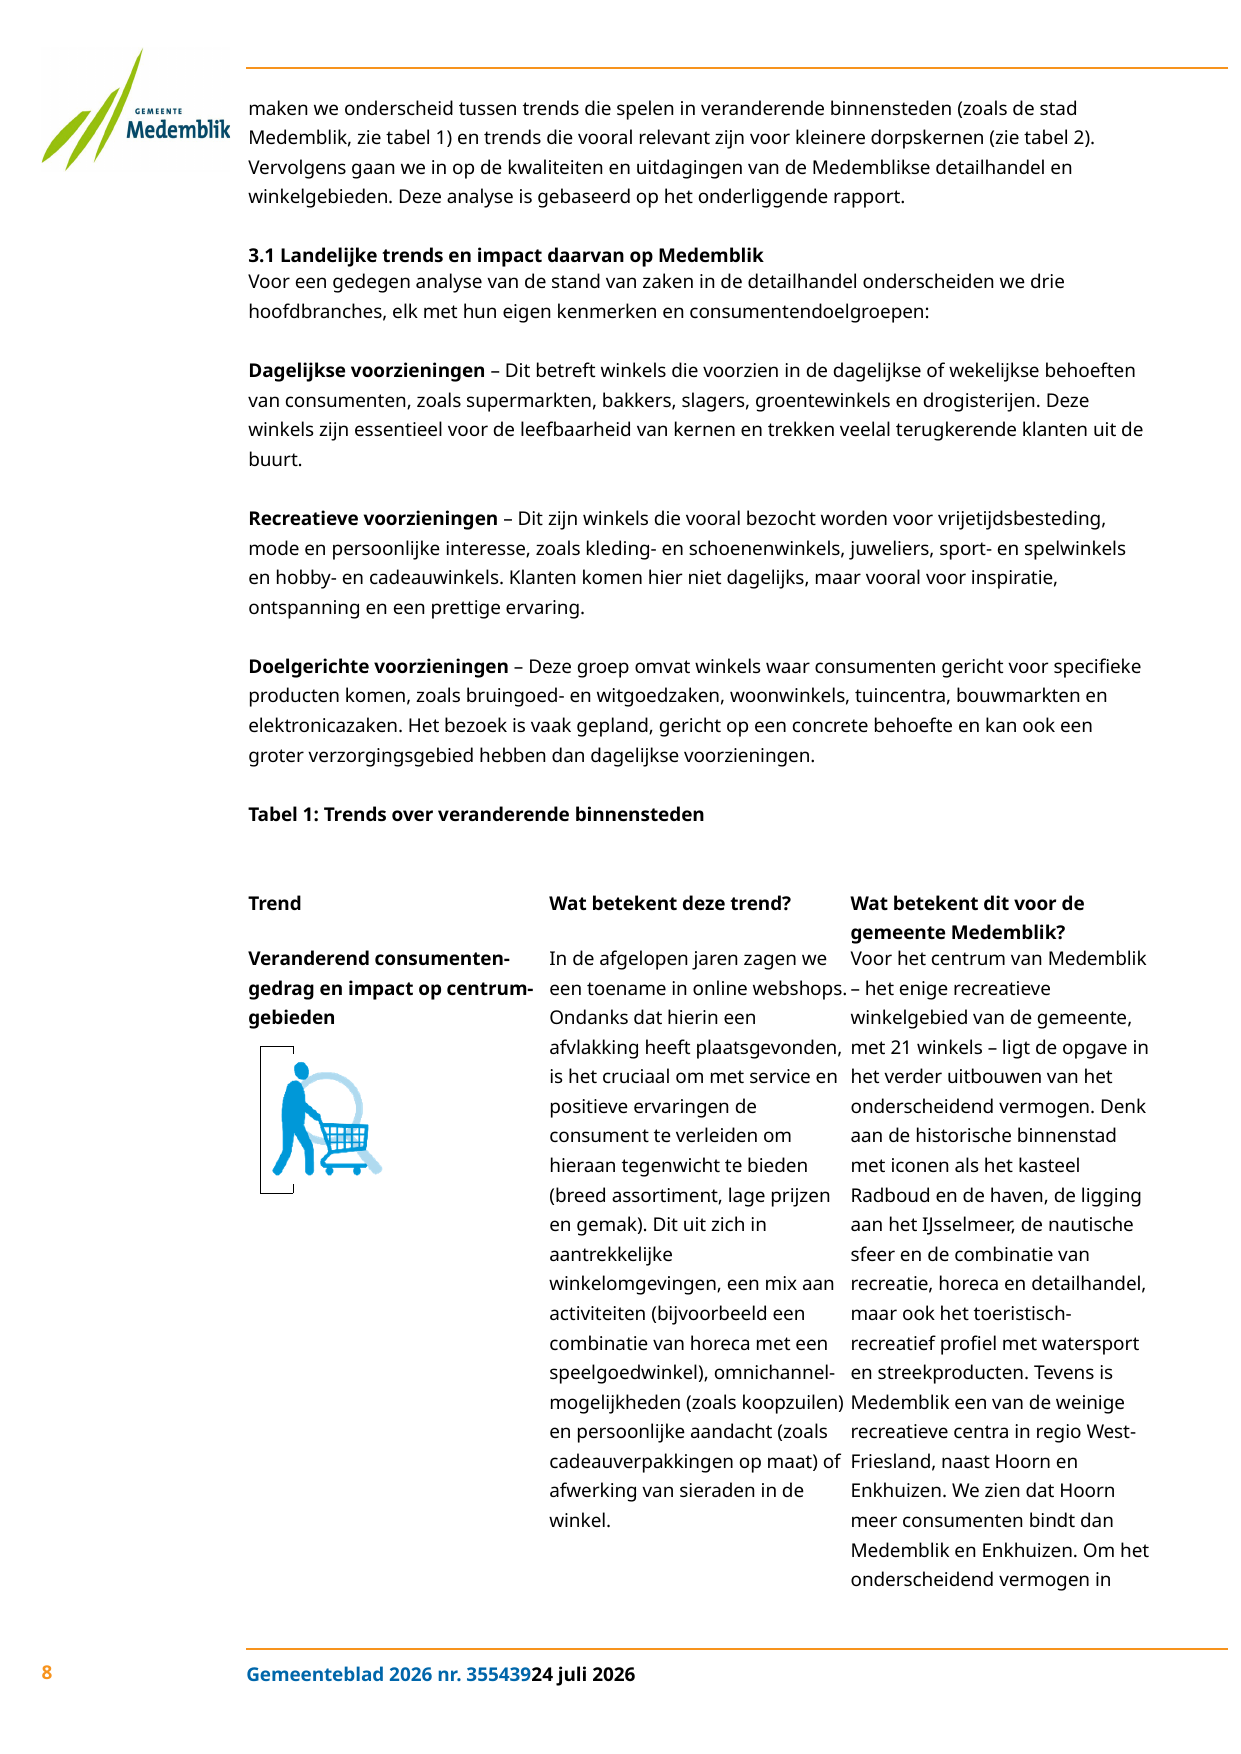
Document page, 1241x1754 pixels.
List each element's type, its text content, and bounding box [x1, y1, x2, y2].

text 3.1 Landelijke trends en impact daarvan op Medemblik [248, 243, 1152, 268]
table_header Wat betekent dit voor de gemeente Medemblik? [850, 890, 1152, 945]
text Dagelijkse voorzieningen – Dit betreft winkels die voorzien in de dagelijkse of wekelijkse behoeften van consumenten, zoals supermarkten, bakkers, slagers, groentewinkels en drogisterijen. Deze winkels zijn essentieel voor de leefbaarheid van kernen en trekken veelal terugkerende klanten uit de buurt. [248, 357, 1152, 472]
text Tabel 1: Trends over veranderende binnensteden [248, 801, 1152, 827]
text Voor een gedegen analyse van de stand van zaken in de detailhandel onderscheiden we drie hoofdbranches, elk met hun eigen kenmerken en consumentendoelgroepen: [248, 268, 1152, 324]
table_header Wat betekent deze trend? [549, 890, 850, 945]
picture [268, 1054, 387, 1184]
table_header Trend [248, 890, 549, 945]
text Doelgerichte voorzieningen – Deze groep omvat winkels waar consumenten gericht voor specifieke producten komen, zoals bruingoed- en witgoedzaken, woonwinkels, tuincentra, bouwmarkten en elektronicazaken. Het bezoek is vaak gepland, gericht op een concrete behoefte en kan ook een groter verzorgingsgebied hebben dan dagelijkse voorzieningen. [248, 653, 1152, 767]
picture [41, 47, 231, 172]
table_cell Voor het centrum van Medemblik – het enige recreatieve winkelgebied van de gemeente, met 21 winkels – ligt de opgave in het verder uitbouwen van het onderscheidend vermogen. Denk aan de historische binnenstad met iconen als het kasteel Radboud en de haven, de ligging aan het IJsselmeer, de nautische sfeer en de combinatie van recreatie, horeca en detailhandel, maar ook het toeristisch-recreatief profiel met watersport en streekproducten. Tevens is Medemblik een van de weinige recreatieve centra in regio West-Friesland, naast Hoorn en Enkhuizen. We zien dat Hoorn meer consumenten bindt dan Medemblik en Enkhuizen. Om het onderscheidend vermogen in [850, 945, 1152, 1592]
text maken we onderscheid tussen trends die spelen in veranderende binnensteden (zoals de stad Medemblik, zie tabel 1) en trends die vooral relevant zijn voor kleinere dorpskernen (zie tabel 2). Vervolgens gaan we in op de kwaliteiten en uitdagingen van de Medemblikse detailhandel en winkelgebieden. Deze analyse is gebaseerd op het onderliggende rapport. [248, 95, 1152, 209]
text Recreatieve voorzieningen – Dit zijn winkels die vooral bezocht worden voor vrijetijdsbesteding, mode en persoonlijke interesse, zoals kleding- en schoenenwinkels, juweliers, sport- en spelwinkels en hobby- en cadeauwinkels. Klanten komen hier niet dagelijks, maar vooral voor inspiratie, ontspanning en een prettige ervaring. [248, 505, 1152, 619]
table_cell In de afgelopen jaren zagen we een toename in online webshops. Ondanks dat hierin een afvlakking heeft plaatsgevonden, is het cruciaal om met service en positieve ervaringen de consument te verleiden om hieraan tegenwicht te bieden (breed assortiment, lage prijzen en gemak). Dit uit zich in aantrekkelijke winkelomgevingen, een mix aan activiteiten (bijvoorbeeld een combinatie van horeca met een speelgoedwinkel), omnichannel-mogelijkheden (zoals koopzuilen) en persoonlijke aandacht (zoals cadeauverpakkingen op maat) of afwerking van sieraden in de winkel. [549, 945, 850, 1592]
table_cell Veranderend consumenten-gedrag en impact op centrum-gebieden [248, 945, 549, 1592]
